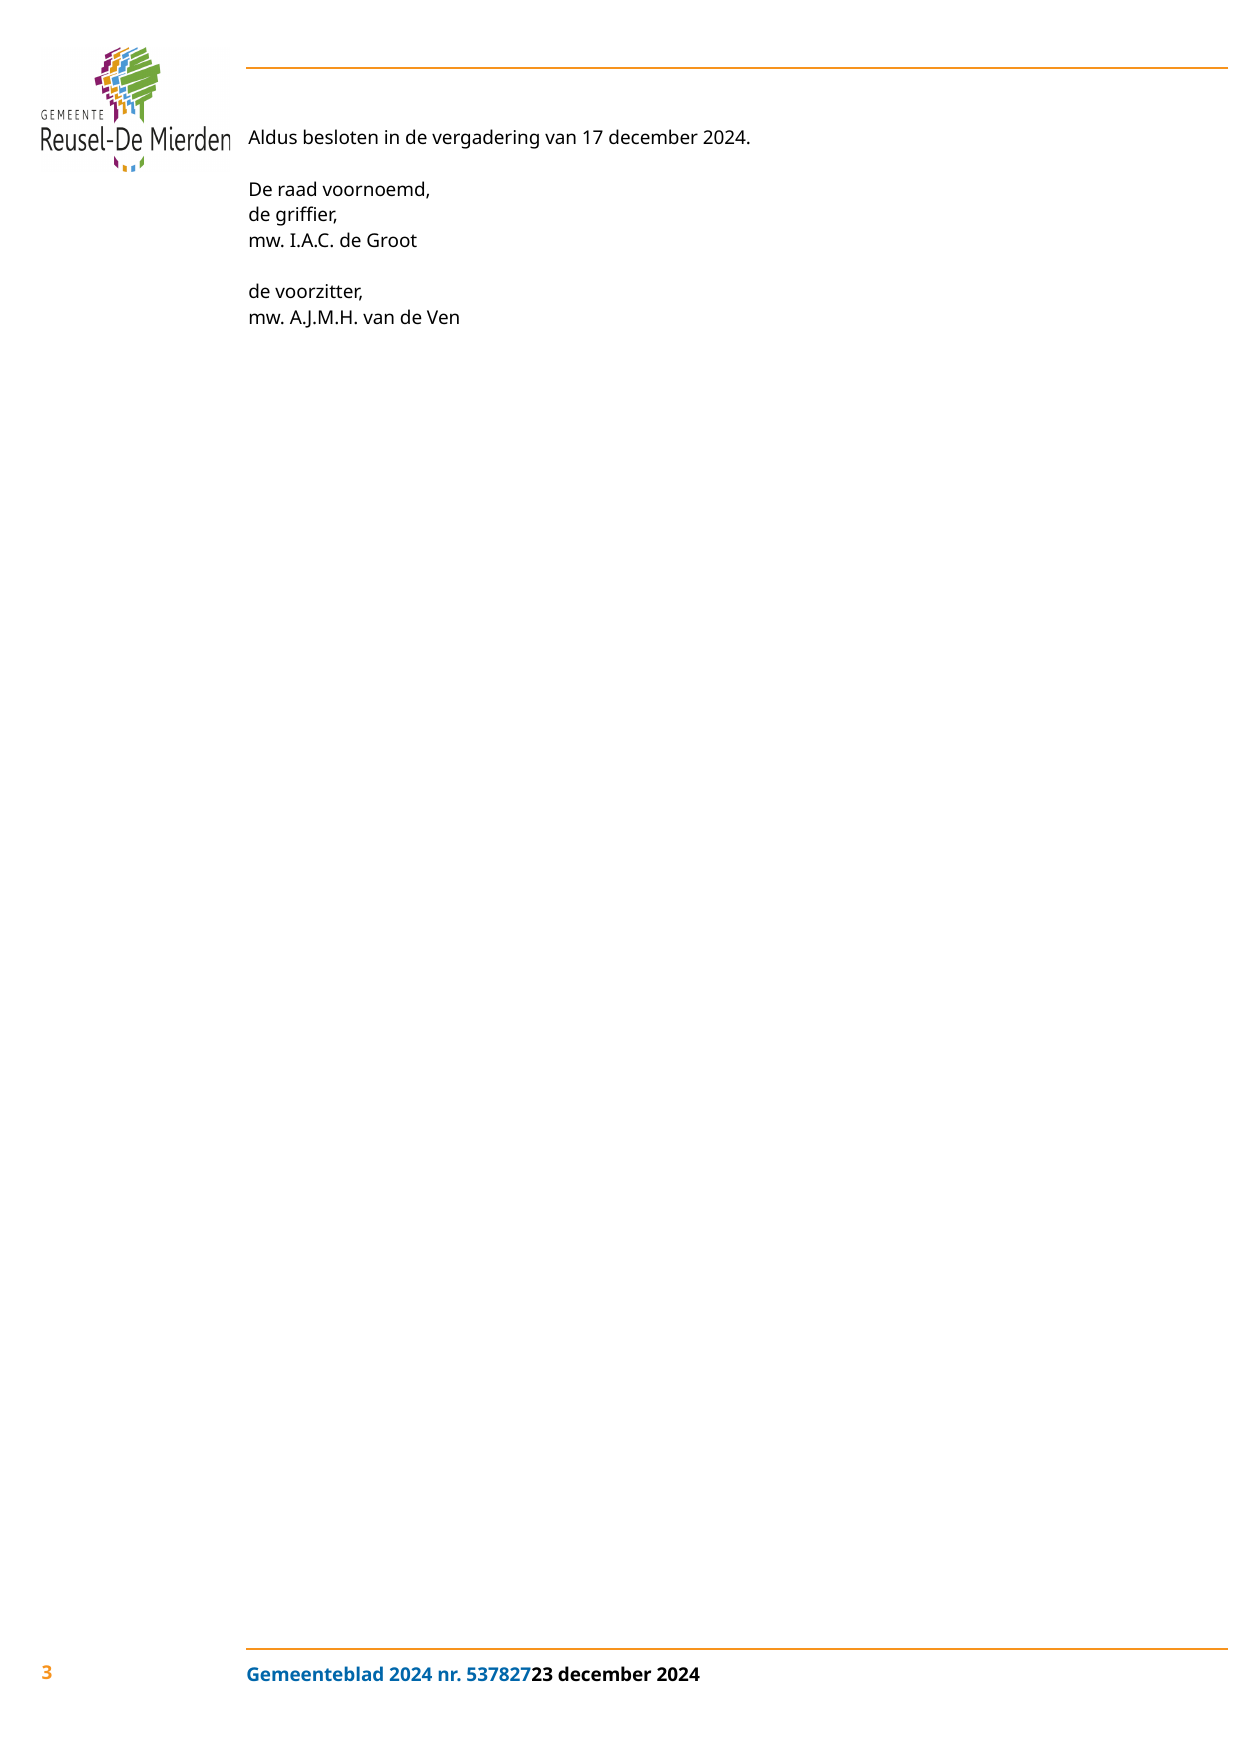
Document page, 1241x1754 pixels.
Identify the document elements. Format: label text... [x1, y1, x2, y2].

text mw. I.A.C. de Groot [248, 227, 1152, 253]
text de voorzitter, [248, 279, 1152, 304]
text de griffier, [248, 202, 1152, 227]
picture [41, 47, 231, 172]
text Aldus besloten in de vergadering van 17 december 2024. [248, 124, 1152, 150]
text mw. A.J.M.H. van de Ven [248, 304, 1152, 330]
text De raad voornoemd, [248, 176, 1152, 202]
